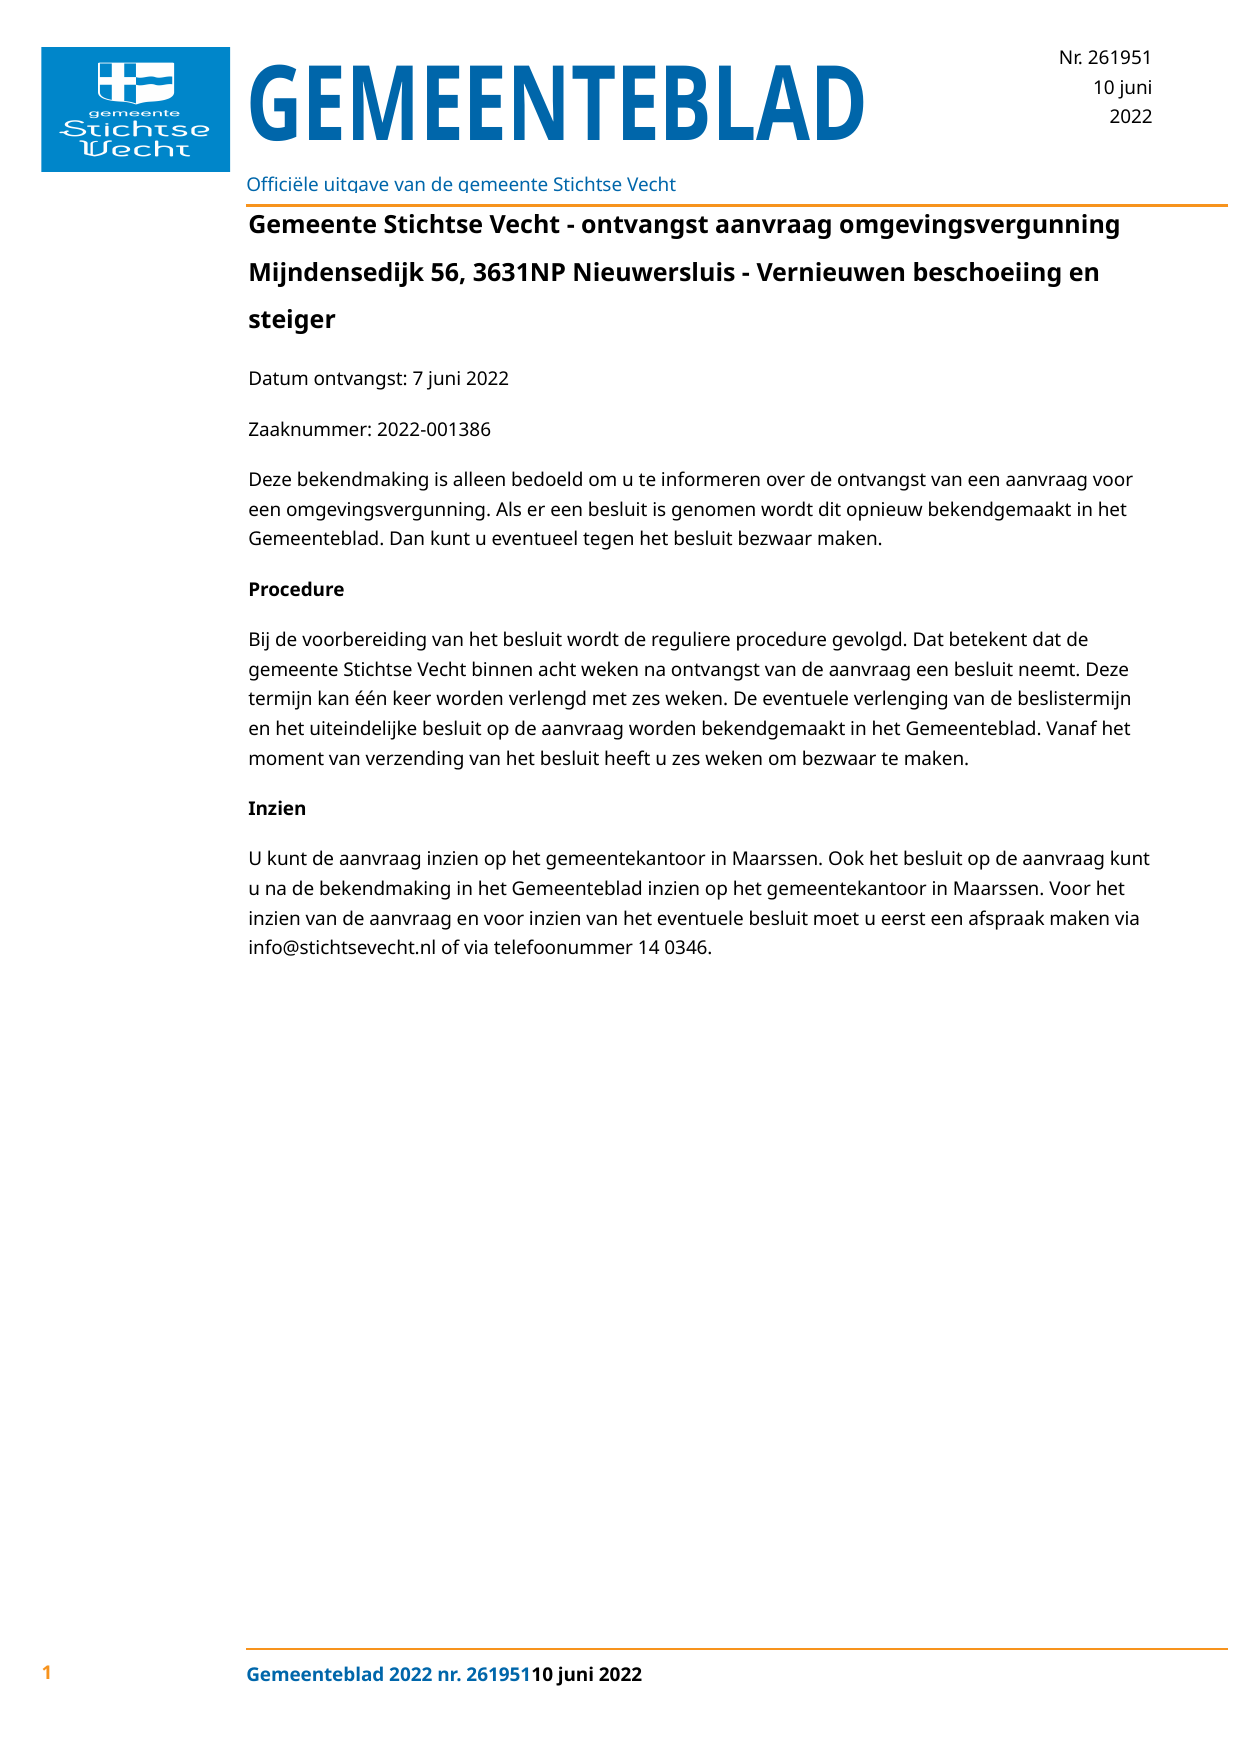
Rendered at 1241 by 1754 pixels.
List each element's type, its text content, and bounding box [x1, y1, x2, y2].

text Gemeente Stichtse Vecht - ontvangst aanvraag omgevingsvergunning Mijndensedijk 56, 3631NP Nieuwersluis - Vernieuwen beschoeiing en steiger [248, 207, 1152, 336]
text Datum ontvangst: 7 juni 2022 [248, 366, 1152, 391]
text Procedure [248, 576, 1152, 602]
text Zaaknummer: 2022-001386 [248, 416, 1152, 442]
text Bij de voorbereiding van het besluit wordt de reguliere procedure gevolgd. Dat betekent dat de gemeente Stichtse Vecht binnen acht weken na ontvangst van de aanvraag een besluit neemt. Deze termijn kan één keer worden verlengd met zes weken. De eventuele verlenging van de beslistermijn en het uiteindelijke besluit op de aanvraag worden bekendgemaakt in het Gemeenteblad. Vanaf het moment van verzending van het besluit heeft u zes weken om bezwaar te maken. [248, 626, 1152, 770]
picture [99, 63, 135, 101]
text Deze bekendmaking is alleen bedoeld om u te informeren over de ontvangst van een aanvraag voor een omgevingsvergunning. Als er een besluit is genomen wordt dit opnieuw bekendgemaakt in het Gemeenteblad. Dan kunt u eventueel tegen het besluit bezwaar maken. [248, 466, 1152, 551]
picture [137, 63, 174, 103]
text U kunt de aanvraag inzien op het gemeentekantoor in Maarssen. Ook het besluit op de aanvraag kunt u na de bekendmaking in het Gemeenteblad inzien op het gemeentekantoor in Maarssen. Voor het inzien van de aanvraag en voor inzien van het eventuele besluit moet u eerst een afspraak maken via info@stichtsevecht.nl of via telefoonummer 14 0346. [248, 846, 1152, 960]
text Inzien [248, 795, 1152, 821]
